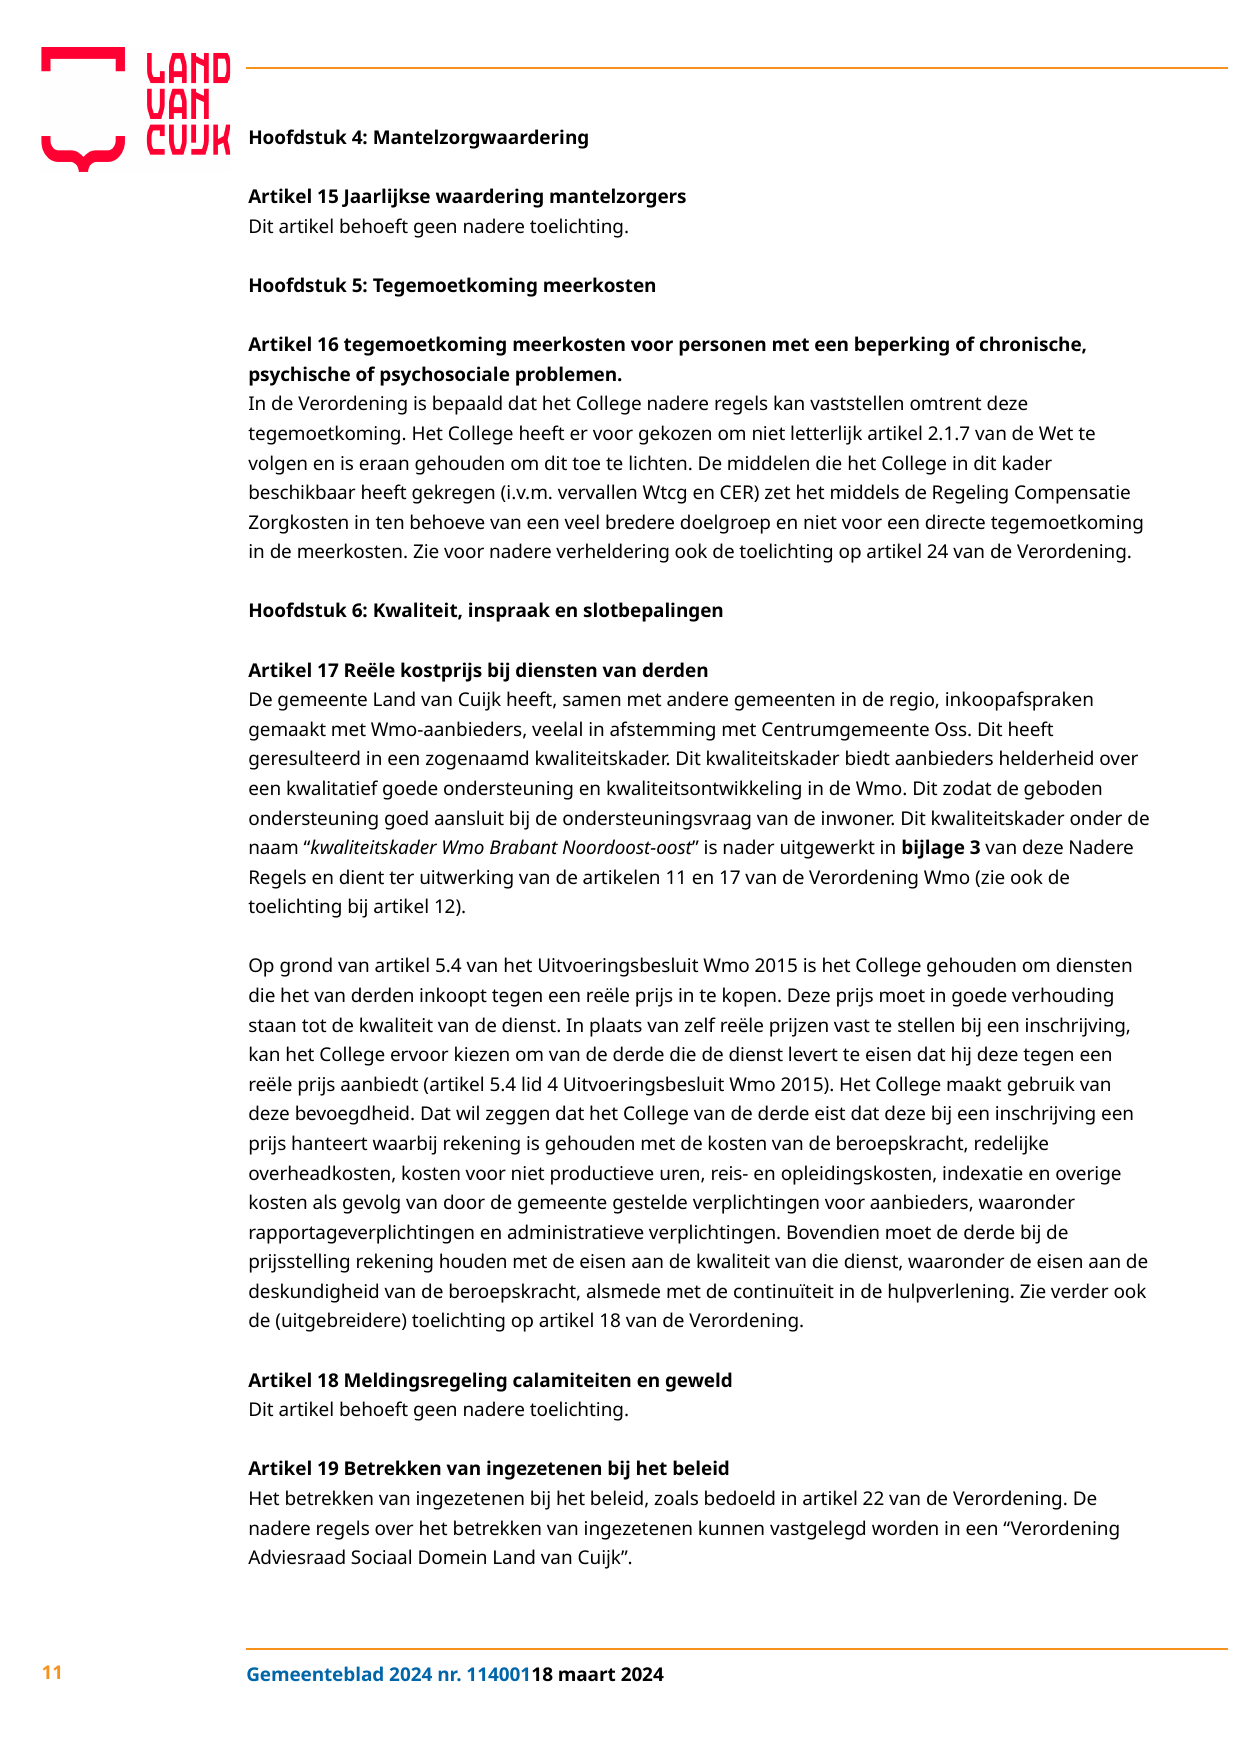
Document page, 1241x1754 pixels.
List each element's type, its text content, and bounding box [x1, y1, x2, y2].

text Dit artikel behoeft geen nadere toelichting. [248, 1396, 1152, 1422]
text Hoofdstuk 5: Tegemoetkoming meerkosten [248, 272, 1152, 298]
picture [41, 47, 231, 172]
text Dit artikel behoeft geen nadere toelichting. [248, 213, 1152, 239]
text Artikel 15 Jaarlijkse waardering mantelzorgers [248, 183, 1152, 209]
text Hoofdstuk 6: Kwaliteit, inspraak en slotbepalingen [248, 598, 1152, 623]
text Artikel 19 Betrekken van ingezetenen bij het beleid [248, 1456, 1152, 1481]
text In de Verordening is bepaald dat het College nadere regels kan vaststellen omtrent deze tegemoetkoming. Het College heeft er voor gekozen om niet letterlijk artikel 2.1.7 van de Wet te volgen en is eraan gehouden om dit toe te lichten. De middelen die het College in dit kader beschikbaar heeft gekregen (i.v.m. vervallen Wtcg en CER) zet het middels de Regeling Compensatie Zorgkosten in ten behoeve van een veel bredere doelgroep en niet voor een directe tegemoetkoming in de meerkosten. Zie voor nadere verheldering ook de toelichting op artikel 24 van de Verordening. [248, 391, 1152, 564]
text Artikel 16 tegemoetkoming meerkosten voor personen met een beperking of chronische, psychische of psychosociale problemen. [248, 331, 1152, 387]
text Artikel 17 Reële kostprijs bij diensten van derden [248, 657, 1152, 683]
text Het betrekken van ingezetenen bij het beleid, zoals bedoeld in artikel 22 van de Verordening. De nadere regels over het betrekken van ingezetenen kunnen vastgelegd worden in een “Verordening Adviesraad Sociaal Domein Land van Cuijk”. [248, 1485, 1152, 1570]
text De gemeente Land van Cuijk heeft, samen met andere gemeenten in de regio, inkoopafspraken gemaakt met Wmo-aanbieders, veelal in afstemming met Centrumgemeente Oss. Dit heeft geresulteerd in een zogenaamd kwaliteitskader. Dit kwaliteitskader biedt aanbieders helderheid over een kwalitatief goede ondersteuning en kwaliteitsontwikkeling in de Wmo. Dit zodat de geboden ondersteuning goed aansluit bij de ondersteuningsvraag van de inwoner. Dit kwaliteitskader onder de naam “kwaliteitskader Wmo Brabant Noordoost-oost” is nader uitgewerkt in bijlage 3 van deze Nadere Regels en dient ter uitwerking van de artikelen 11 en 17 van de Verordening Wmo (zie ook de toelichting bij artikel 12). [248, 686, 1152, 919]
text Artikel 18 Meldingsregeling calamiteiten en geweld [248, 1367, 1152, 1393]
text Hoofdstuk 4: Mantelzorgwaardering [248, 124, 1152, 150]
text Op grond van artikel 5.4 van het Uitvoeringsbesluit Wmo 2015 is het College gehouden om diensten die het van derden inkoopt tegen een reële prijs in te kopen. Deze prijs moet in goede verhouding staan tot de kwaliteit van de dienst. In plaats van zelf reële prijzen vast te stellen bij een inschrijving, kan het College ervoor kiezen om van de derde die de dienst levert te eisen dat hij deze tegen een reële prijs aanbiedt (artikel 5.4 lid 4 Uitvoeringsbesluit Wmo 2015). Het College maakt gebruik van deze bevoegdheid. Dat wil zeggen dat het College van de derde eist dat deze bij een inschrijving een prijs hanteert waarbij rekening is gehouden met de kosten van de beroepskracht, redelijke overheadkosten, kosten voor niet productieve uren, reis- en opleidingskosten, indexatie en overige kosten als gevolg van door de gemeente gestelde verplichtingen voor aanbieders, waaronder rapportageverplichtingen en administratieve verplichtingen. Bovendien moet de derde bij de prijsstelling rekening houden met de eisen aan de kwaliteit van die dienst, waaronder de eisen aan de deskundigheid van de beroepskracht, alsmede met de continuïteit in de hulpverlening. Zie verder ook de (uitgebreidere) toelichting op artikel 18 van de Verordening. [248, 953, 1152, 1333]
